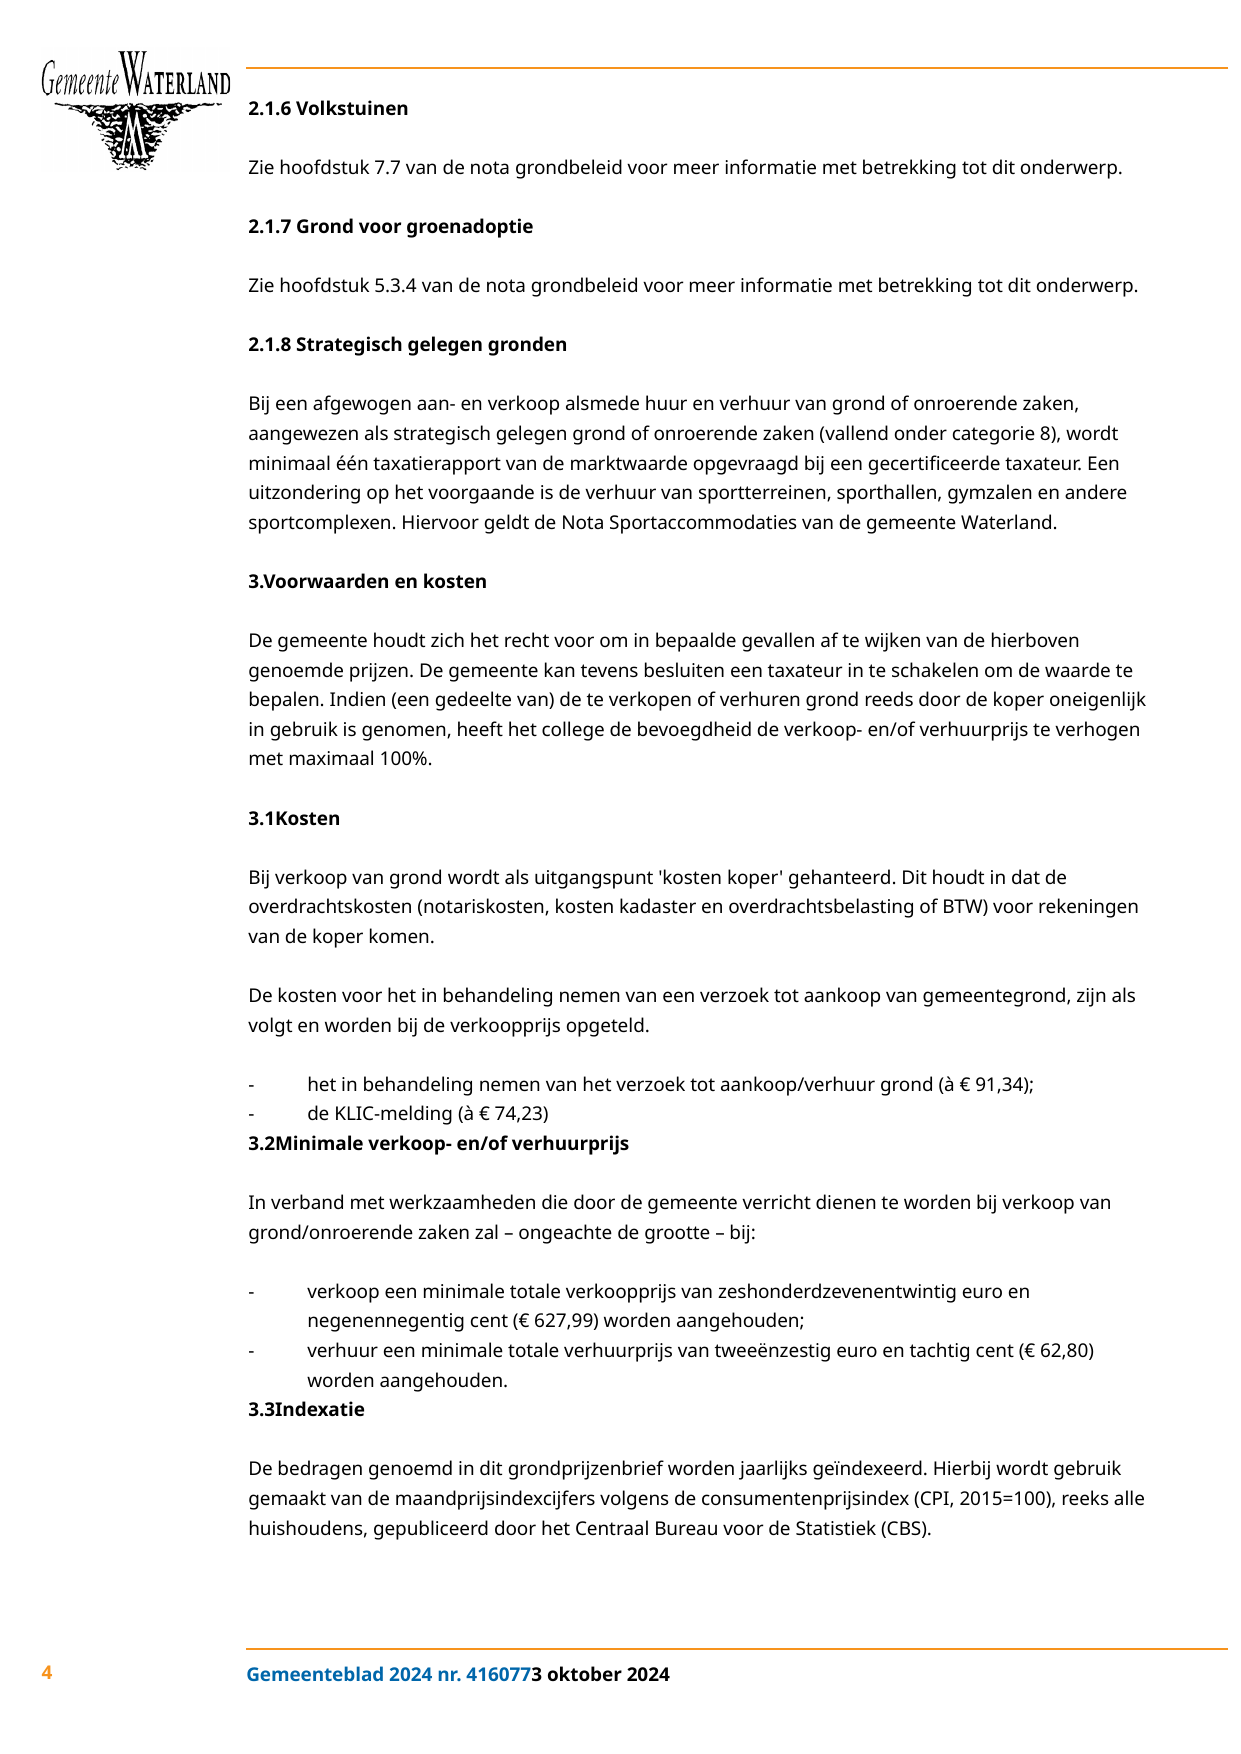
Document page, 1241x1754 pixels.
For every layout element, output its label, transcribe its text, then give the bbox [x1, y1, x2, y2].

text Zie hoofdstuk 7.7 van de nota grondbeleid voor meer informatie met betrekking tot dit onderwerp. [248, 154, 1152, 180]
text Bij verkoop van grond wordt als uitgangspunt 'kosten koper' gehanteerd. Dit houdt in dat de overdrachtskosten (notariskosten, kosten kadaster en overdrachtsbelasting of BTW) voor rekeningen van de koper komen. [248, 864, 1152, 949]
list verhuur een minimale totale verhuurprijs van tweeënzestig euro en tachtig cent (€ 62,80) worden aangehouden. [248, 1337, 1152, 1393]
text De bedragen genoemd in dit grondprijzenbrief worden jaarlijks geïndexeerd. Hierbij wordt gebruik gemaakt van de maandprijsindexcijfers volgens de consumentenprijsindex (CPI, 2015=100), reeks alle huishoudens, gepubliceerd door het Centraal Bureau voor de Statistiek (CBS). [248, 1456, 1152, 1541]
text De kosten voor het in behandeling nemen van een verzoek tot aankoop van gemeentegrond, zijn als volgt en worden bij de verkoopprijs opgeteld. [248, 982, 1152, 1038]
text In verband met werkzaamheden die door de gemeente verricht dienen te worden bij verkoop van grond/onroerende zaken zal – ongeachte de grootte – bij: [248, 1189, 1152, 1245]
list het in behandeling nemen van het verzoek tot aankoop/verhuur grond (à € 91,34); [248, 1071, 1152, 1097]
text 2.1.8 Strategisch gelegen gronden [248, 331, 1152, 357]
text 3.1Kosten [248, 805, 1152, 831]
text 3.3Indexatie [248, 1396, 1152, 1422]
text 3.2Minimale verkoop- en/of verhuurprijs [248, 1130, 1152, 1156]
list verkoop een minimale totale verkoopprijs van zeshonderdzevenentwintig euro en negenennegentig cent (€ 627,99) worden aangehouden; [248, 1278, 1152, 1333]
text 2.1.7 Grond voor groenadoptie [248, 213, 1152, 239]
text Zie hoofdstuk 5.3.4 van de nota grondbeleid voor meer informatie met betrekking tot dit onderwerp. [248, 272, 1152, 298]
text 2.1.6 Volkstuinen [248, 95, 1152, 121]
text De gemeente houdt zich het recht voor om in bepaalde gevallen af te wijken van de hierboven genoemde prijzen. De gemeente kan tevens besluiten een taxateur in te schakelen om de waarde te bepalen. Indien (een gedeelte van) de te verkopen of verhuren grond reeds door de koper oneigenlijk in gebruik is genomen, heeft het college de bevoegdheid de verkoop- en/of verhuurprijs te verhogen met maximaal 100%. [248, 627, 1152, 771]
text Bij een afgewogen aan- en verkoop alsmede huur en verhuur van grond of onroerende zaken, aangewezen als strategisch gelegen grond of onroerende zaken (vallend onder categorie 8), wordt minimaal één taxatierapport van de marktwaarde opgevraagd bij een gecertificeerde taxateur. Een uitzondering op het voorgaande is de verhuur van sportterreinen, sporthallen, gymzalen en andere sportcomplexen. Hiervoor geldt de Nota Sportaccommodaties van de gemeente Waterland. [248, 391, 1152, 535]
list de KLIC-melding (à € 74,23) [248, 1101, 1152, 1126]
text 3.Voorwaarden en kosten [248, 568, 1152, 594]
picture [41, 47, 231, 172]
